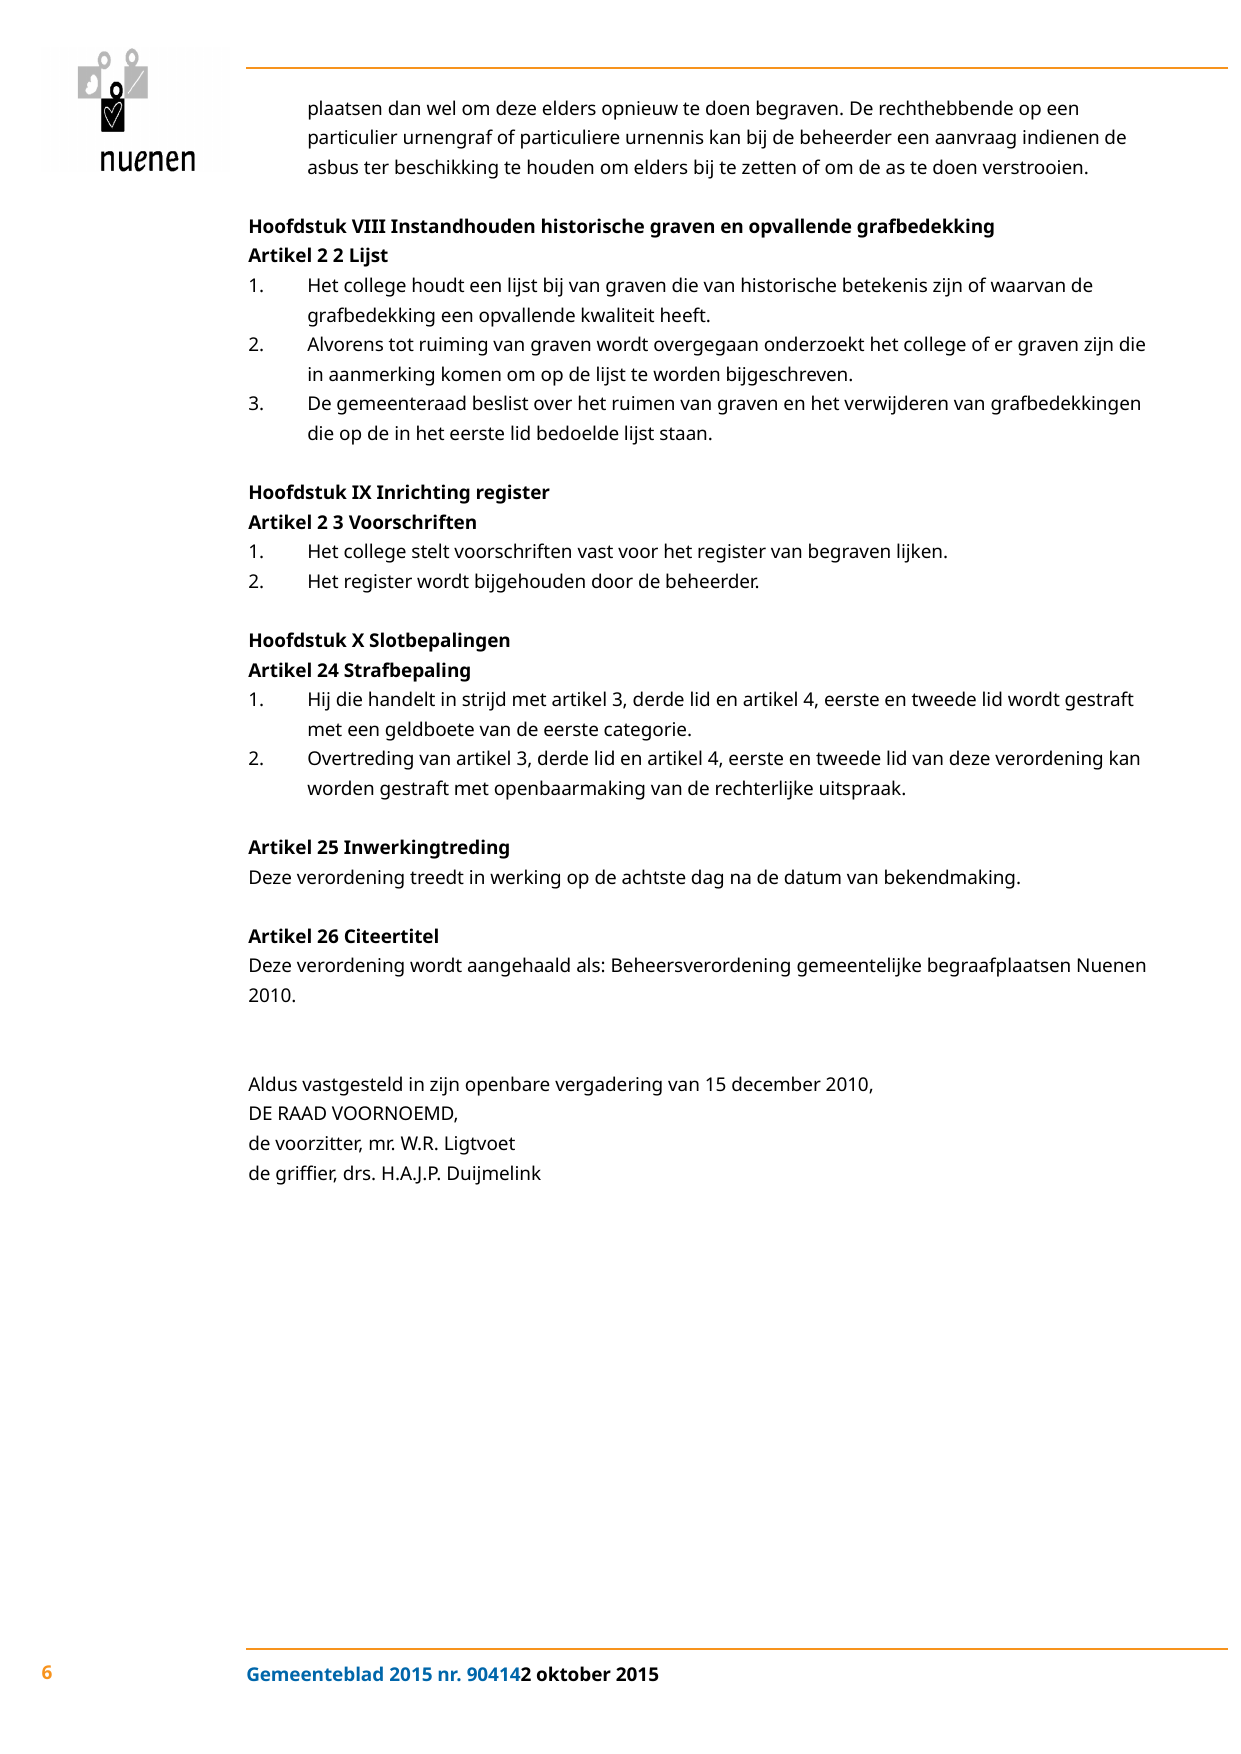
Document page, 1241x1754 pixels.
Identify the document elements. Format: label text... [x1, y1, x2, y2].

picture [41, 47, 231, 172]
text Deze verordening treedt in werking op de achtste dag na de datum van bekendmaking. [248, 864, 1152, 890]
text DE RAAD VOORNOEMD, [248, 1101, 1152, 1126]
text Hoofdstuk VIII Instandhouden historische graven en opvallende grafbedekking [248, 213, 1152, 239]
text Aldus vastgesteld in zijn openbare vergadering van 15 december 2010, [248, 1071, 1152, 1097]
list Het college houdt een lijst bij van graven die van historische betekenis zijn of waarvan de grafbedekking een opvallende kwaliteit heeft. [248, 272, 1152, 328]
list Hij die handelt in strijd met artikel 3, derde lid en artikel 4, eerste en tweede lid wordt gestraft met een geldboete van de eerste categorie. [248, 686, 1152, 742]
list Het register wordt bijgehouden door de beheerder. [248, 568, 1152, 594]
list Het college stelt voorschriften vast voor het register van begraven lijken. [248, 538, 1152, 564]
list Alvorens tot ruiming van graven wordt overgegaan onderzoekt het college of er graven zijn die in aanmerking komen om op de lijst te worden bijgeschreven. [248, 331, 1152, 387]
text de voorzitter, mr. W.R. Ligtvoet [248, 1130, 1152, 1156]
text Artikel 25 Inwerkingtreding [248, 834, 1152, 860]
text Artikel 26 Citeertitel [248, 923, 1152, 949]
text Artikel 24 Strafbepaling [248, 657, 1152, 683]
list plaatsen dan wel om deze elders opnieuw te doen begraven. De rechthebbende op een particulier urnengraf of particuliere urnennis kan bij de beheerder een aanvraag indienen de asbus ter beschikking te houden om elders bij te zetten of om de as te doen verstrooien. [248, 95, 1152, 180]
text de griffier, drs. H.A.J.P. Duijmelink [248, 1160, 1152, 1186]
text Artikel 2 3 Voorschriften [248, 509, 1152, 535]
list Overtreding van artikel 3, derde lid en artikel 4, eerste en tweede lid van deze verordening kan worden gestraft met openbaarmaking van de rechterlijke uitspraak. [248, 746, 1152, 801]
list De gemeenteraad beslist over het ruimen van graven en het verwijderen van grafbedekkingen die op de in het eerste lid bedoelde lijst staan. [248, 391, 1152, 446]
text Deze verordening wordt aangehaald als: Beheersverordening gemeentelijke begraafplaatsen Nuenen 2010. [248, 953, 1152, 1008]
text Hoofdstuk X Slotbepalingen [248, 627, 1152, 653]
text Artikel 2 2 Lijst [248, 243, 1152, 268]
text Hoofdstuk IX Inrichting register [248, 479, 1152, 505]
